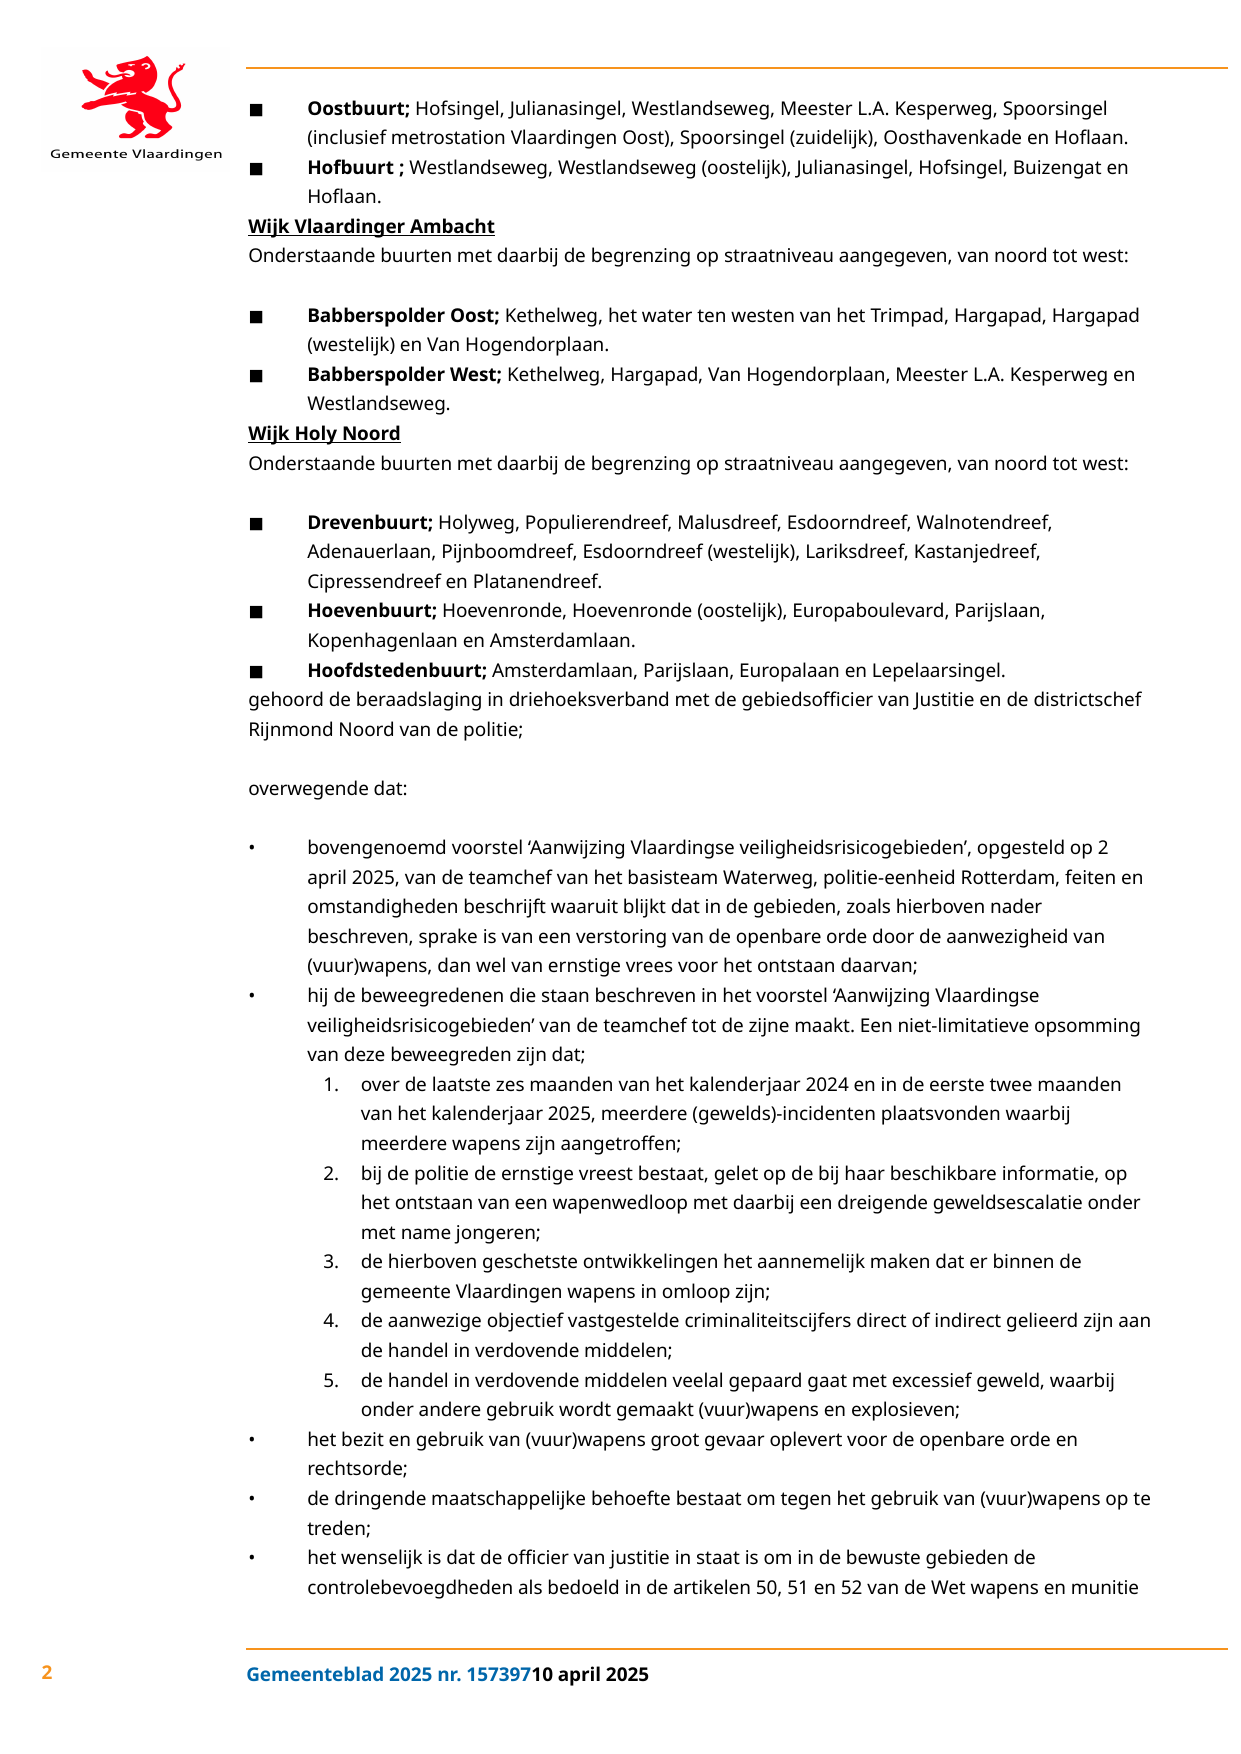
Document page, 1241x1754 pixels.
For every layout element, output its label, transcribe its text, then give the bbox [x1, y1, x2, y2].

list bovengenoemd voorstel ‘Aanwijzing Vlaardingse veiligheidsrisicogebieden’, opgesteld op 2 april 2025, van de teamchef van het basisteam Waterweg, politie-eenheid Rotterdam, feiten en omstandigheden beschrijft waaruit blijkt dat in de gebieden, zoals hierboven nader beschreven, sprake is van een verstoring van de openbare orde door de aanwezigheid van (vuur)wapens, dan wel van ernstige vrees voor het ontstaan daarvan; [248, 834, 1152, 978]
list over de laatste zes maanden van het kalenderjaar 2024 en in de eerste twee maanden van het kalenderjaar 2025, meerdere (gewelds)-incidenten plaatsvonden waarbij meerdere wapens zijn aangetroffen; [323, 1071, 1152, 1156]
text Wijk Holy Noord [248, 420, 1152, 446]
text Onderstaande buurten met daarbij de begrenzing op straatniveau aangegeven, van noord tot west: [248, 243, 1152, 268]
list Babberspolder Oost; Kethelweg, het water ten westen van het Trimpad, Hargapad, Hargapad (westelijk) en Van Hogendorplaan. [248, 302, 1152, 357]
text Wijk Vlaardinger Ambacht [248, 213, 1152, 239]
list Hofbuurt ; Westlandseweg, Westlandseweg (oostelijk), Julianasingel, Hofsingel, Buizengat en Hoflaan. [248, 154, 1152, 209]
list bij de politie de ernstige vreest bestaat, gelet op de bij haar beschikbare informatie, op het ontstaan van een wapenwedloop met daarbij een dreigende geweldsescalatie onder met name jongeren; [323, 1160, 1152, 1245]
list hij de beweegredenen die staan beschreven in het voorstel ‘Aanwijzing Vlaardingse veiligheidsrisicogebieden’ van de teamchef tot de zijne maakt. Een niet-limitatieve opsomming van deze beweegreden zijn dat; [248, 982, 1152, 1067]
list het wenselijk is dat de officier van justitie in staat is om in de bewuste gebieden de controlebevoegdheden als bedoeld in de artikelen 50, 51 en 52 van de Wet wapens en munitie [248, 1544, 1152, 1600]
list Hoofdstedenbuurt; Amsterdamlaan, Parijslaan, Europalaan en Lepelaarsingel. [248, 657, 1152, 683]
list de hierboven geschetste ontwikkelingen het aannemelijk maken dat er binnen de gemeente Vlaardingen wapens in omloop zijn; [323, 1248, 1152, 1304]
picture [41, 47, 231, 172]
list de handel in verdovende middelen veelal gepaard gaat met excessief geweld, waarbij onder andere gebruik wordt gemaakt (vuur)wapens en explosieven; [323, 1367, 1152, 1422]
list het bezit en gebruik van (vuur)wapens groot gevaar oplevert voor de openbare orde en rechtsorde; [248, 1426, 1152, 1481]
list Hoevenbuurt; Hoevenronde, Hoevenronde (oostelijk), Europaboulevard, Parijslaan, Kopenhagenlaan en Amsterdamlaan. [248, 598, 1152, 653]
text Rijnmond Noord van de politie; [248, 716, 1152, 742]
list de aanwezige objectief vastgestelde criminaliteitscijfers direct of indirect gelieerd zijn aan de handel in verdovende middelen; [323, 1308, 1152, 1363]
text overwegende dat: [248, 775, 1152, 801]
list de dringende maatschappelijke behoefte bestaat om tegen het gebruik van (vuur)wapens op te treden; [248, 1485, 1152, 1541]
text gehoord de beraadslaging in driehoeksverband met de gebiedsofficier van Justitie en de districtschef [248, 686, 1152, 712]
list Drevenbuurt; Holyweg, Populierendreef, Malusdreef, Esdoorndreef, Walnotendreef, Adenauerlaan, Pijnboomdreef, Esdoorndreef (westelijk), Lariksdreef, Kastanjedreef, Cipressendreef en Platanendreef. [248, 509, 1152, 594]
text Onderstaande buurten met daarbij de begrenzing op straatniveau aangegeven, van noord tot west: [248, 450, 1152, 476]
list Oostbuurt; Hofsingel, Julianasingel, Westlandseweg, Meester L.A. Kesperweg, Spoorsingel (inclusief metrostation Vlaardingen Oost), Spoorsingel (zuidelijk), Oosthavenkade en Hoflaan. [248, 95, 1152, 150]
list Babberspolder West; Kethelweg, Hargapad, Van Hogendorplaan, Meester L.A. Kesperweg en Westlandseweg. [248, 361, 1152, 416]
